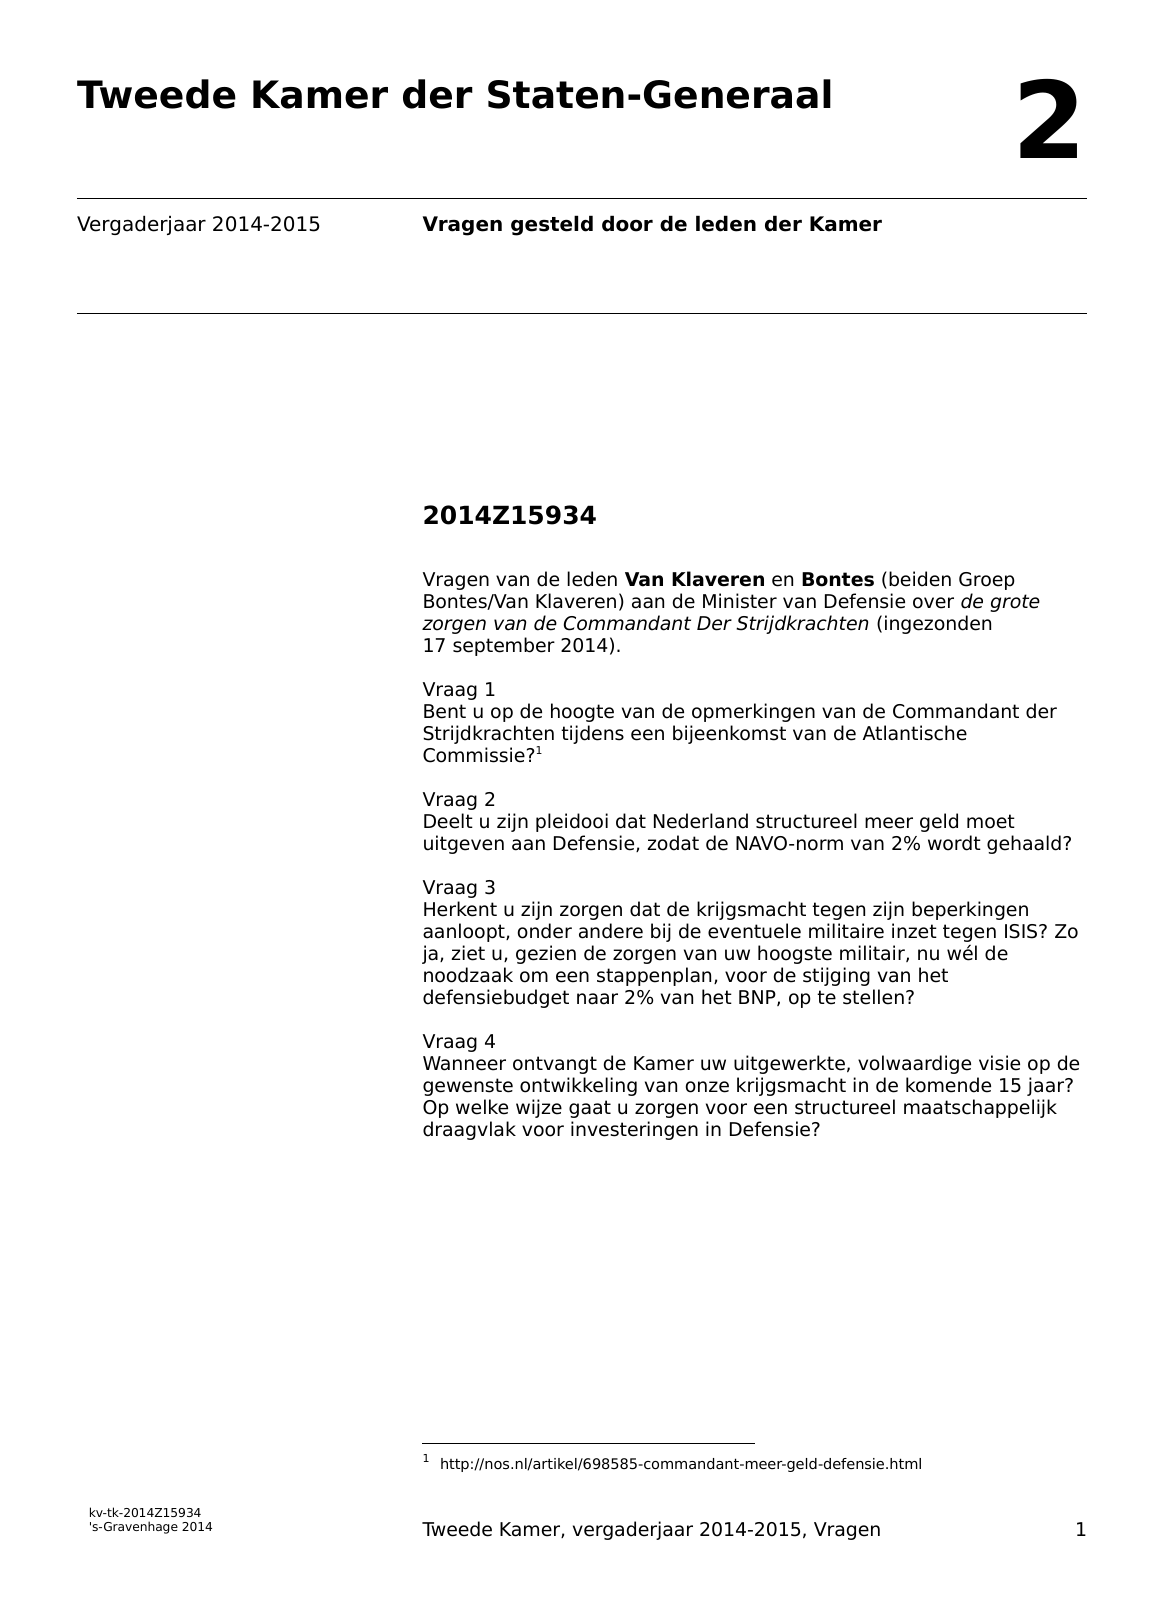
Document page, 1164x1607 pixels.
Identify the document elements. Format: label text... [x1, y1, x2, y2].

text Vraag 1 [422, 679, 1087, 701]
text Vraag 3 [422, 877, 1087, 899]
text Vraag 2 [422, 789, 1087, 811]
table_cell Vragen gesteld door de leden der Kamer [422, 199, 1087, 313]
table_header 2 [886, 59, 1087, 198]
text 's-Gravenhage 2014 [88, 1520, 323, 1534]
table_cell Vergaderjaar 2014-2015 [77, 199, 422, 313]
text Vraag 4 [422, 1031, 1087, 1053]
text Bent u op de hoogte van de opmerkingen van de Commandant der Strijdkrachten tijdens een bijeenkomst van de Atlantische Commissie? [422, 701, 1087, 767]
text http://nos.nl/artikel/698585-commandant-meer-geld-defensie.html [422, 1452, 1087, 1474]
text 2014Z15934 [422, 501, 1087, 531]
text Deelt u zijn pleidooi dat Nederland structureel meer geld moet uitgeven aan Defensie, zodat de NAVO-norm van 2% wordt gehaald? [422, 811, 1087, 855]
text Wanneer ontvangt de Kamer uw uitgewerkte, volwaardige visie op de gewenste ontwikkeling van onze krijgsmacht in de komende 15 jaar? Op welke wijze gaat u zorgen voor een structureel maatschappelijk draagvlak voor investeringen in Defensie? [422, 1053, 1087, 1141]
table_header Tweede Kamer der Staten-Generaal [77, 59, 886, 198]
text kv-tk-2014Z15934 [88, 1506, 323, 1520]
text Herkent u zijn zorgen dat de krijgsmacht tegen zijn beperkingen aanloopt, onder andere bij de eventuele militaire inzet tegen ISIS? Zo ja, ziet u, gezien de zorgen van uw hoogste militair, nu wél de noodzaak om een stappenplan, voor de stijging van het defensiebudget naar 2% van het BNP, op te stellen? [422, 899, 1087, 1009]
text Vragen van de leden Van Klaveren en Bontes (beiden Groep Bontes/Van Klaveren) aan de Minister van Defensie over de grote zorgen van de Commandant Der Strijdkrachten (ingezonden 17 september 2014). [422, 569, 1087, 657]
